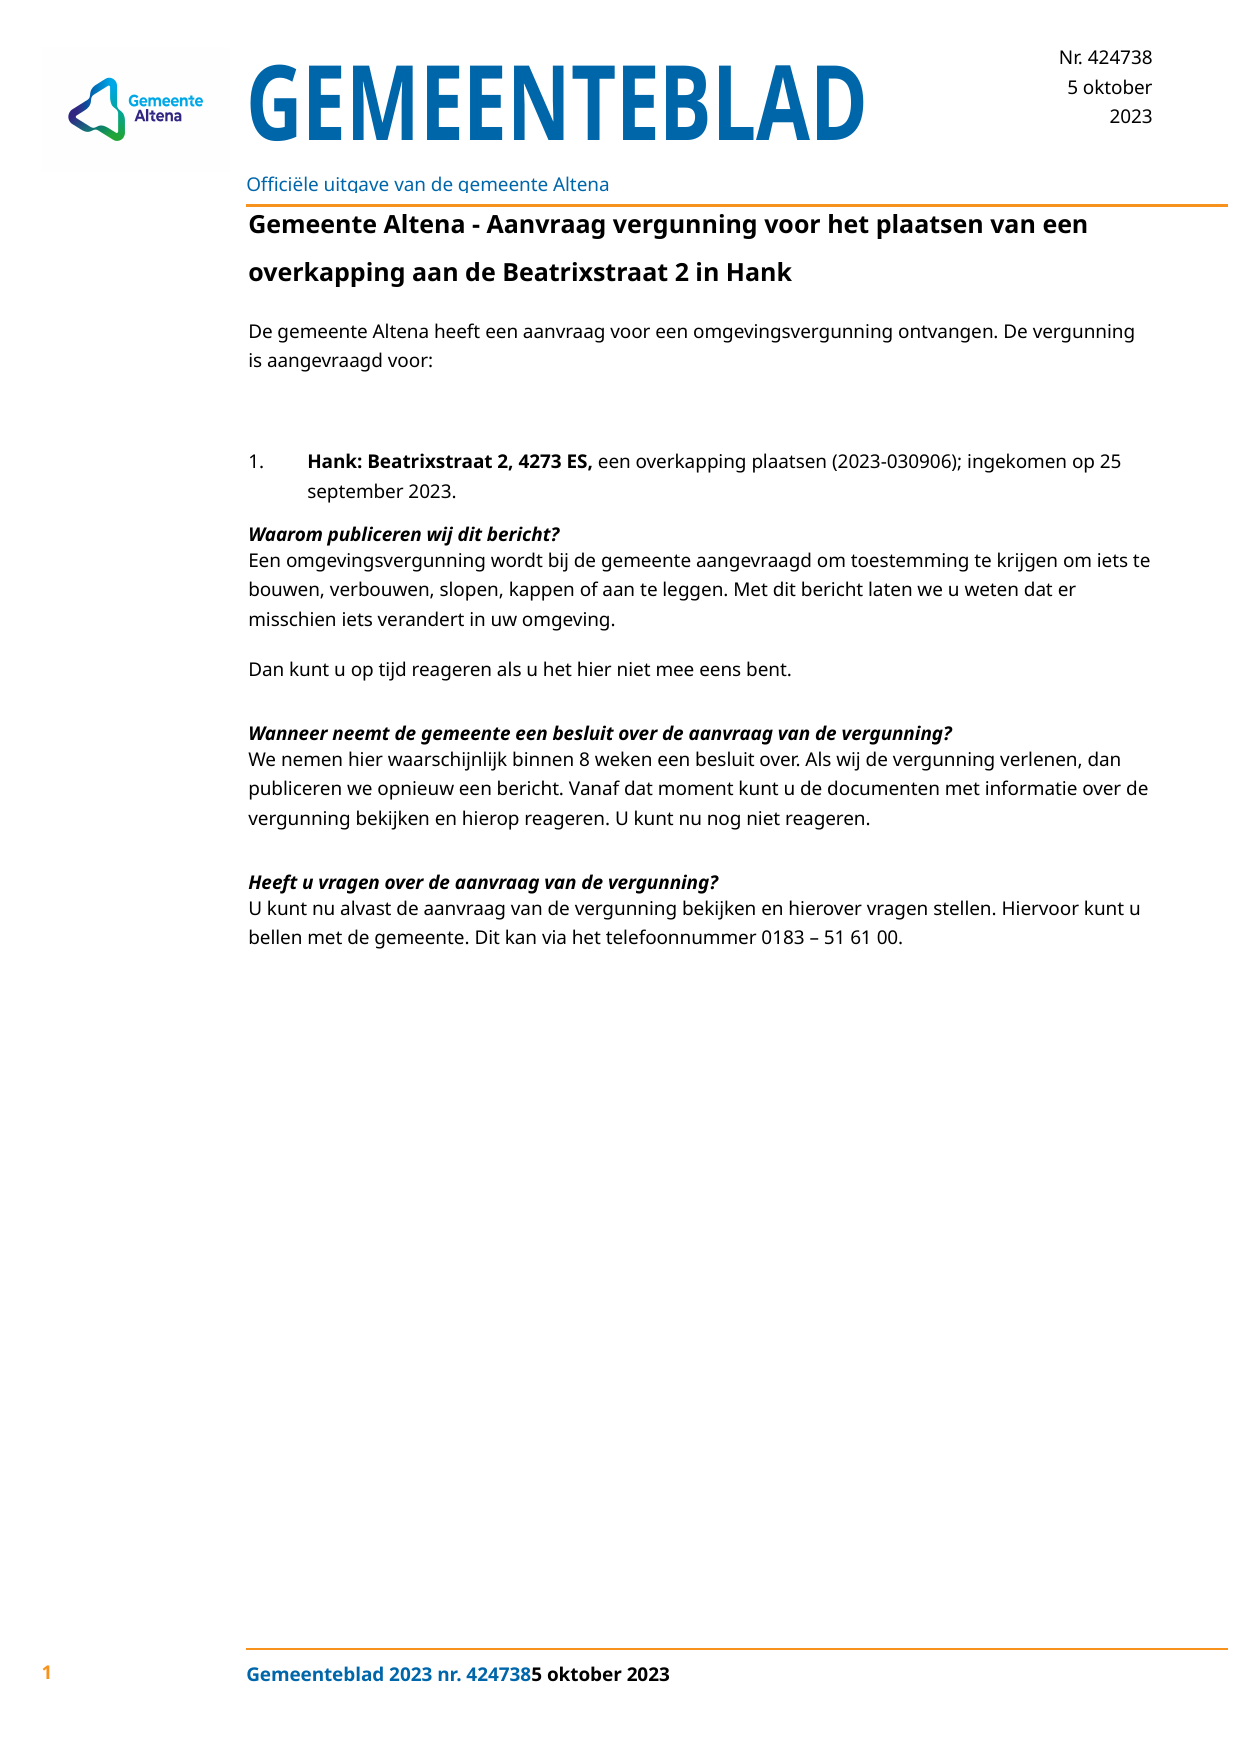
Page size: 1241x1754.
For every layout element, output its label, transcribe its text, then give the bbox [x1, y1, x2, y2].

text U kunt nu alvast de aanvraag van de vergunning bekijken en hierover vragen stellen. Hiervoor kunt u bellen met de gemeente. Dit kan via het telefoonnummer 0183 – 51 61 00. [248, 895, 1152, 950]
text De gemeente Altena heeft een aanvraag voor een omgevingsvergunning ontvangen. De vergunning is aangevraagd voor: [248, 318, 1152, 373]
text Heeft u vragen over de aanvraag van de vergunning? [248, 869, 1152, 895]
text We nemen hier waarschijnlijk binnen 8 weken een besluit over. Als wij de vergunning verlenen, dan publiceren we opnieuw een bericht. Vanaf dat moment kunt u de documenten met informatie over de vergunning bekijken en hierop reageren. U kunt nu nog niet reageren. [248, 746, 1152, 831]
text Waarom publiceren wij dit bericht? [248, 521, 1152, 547]
text Een omgevingsvergunning wordt bij de gemeente aangevraagd om toestemming te krijgen om iets te bouwen, verbouwen, slopen, kappen of aan te leggen. Met dit bericht laten we u weten dat er misschien iets verandert in uw omgeving. [248, 547, 1152, 632]
picture [41, 47, 231, 172]
text Gemeente Altena - Aanvraag vergunning voor het plaatsen van een overkapping aan de Beatrixstraat 2 in Hank [248, 207, 1152, 288]
list Hank: Beatrixstraat 2, 4273 ES, een overkapping plaatsen (2023-030906); ingekomen op 25 september 2023. [248, 448, 1152, 504]
text Dan kunt u op tijd reageren als u het hier niet mee eens bent. [248, 656, 1152, 682]
text Wanneer neemt de gemeente een besluit over de aanvraag van de vergunning? [248, 720, 1152, 746]
